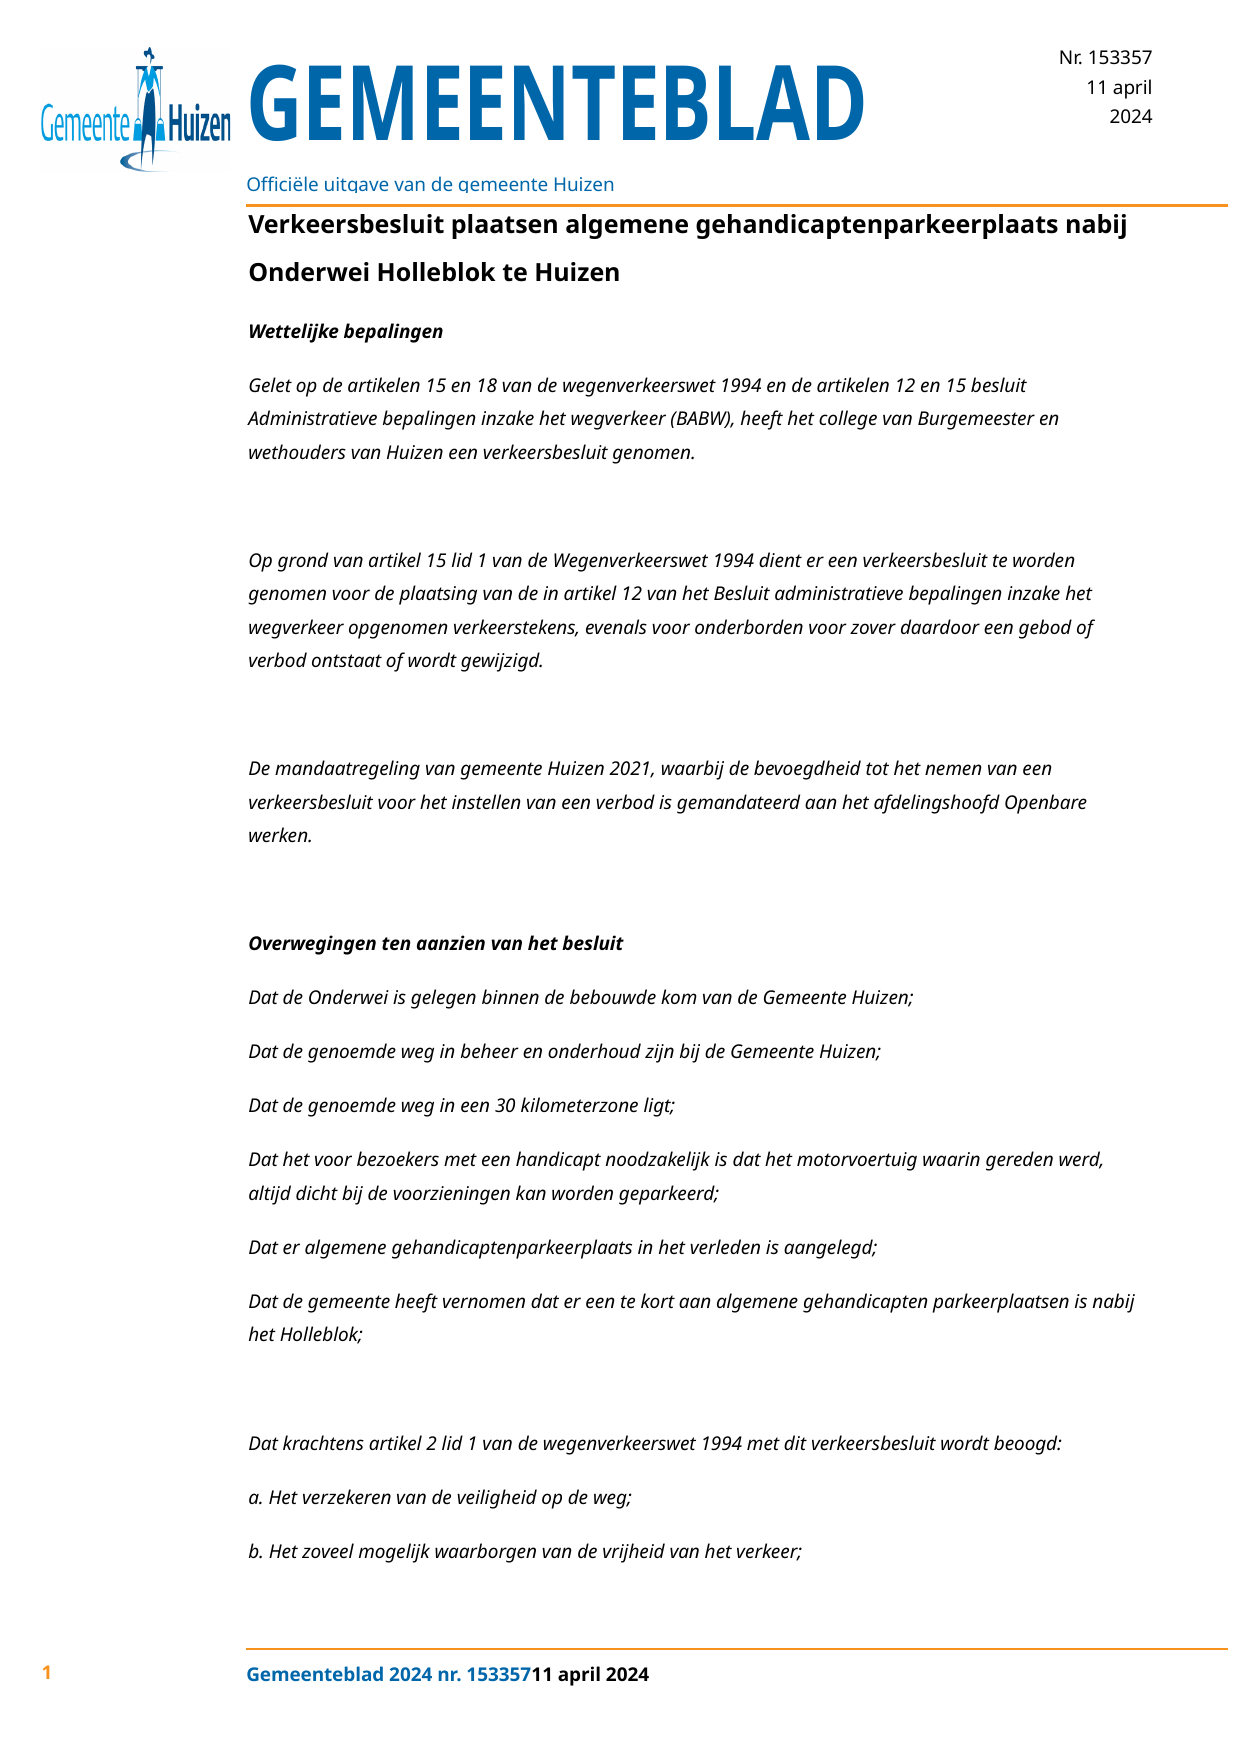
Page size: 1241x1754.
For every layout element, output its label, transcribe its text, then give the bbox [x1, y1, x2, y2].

text Op grond van artikel 15 lid 1 van de Wegenverkeerswet 1994 dient er een verkeersbesluit te worden genomen voor de plaatsing van de in artikel 12 van het Besluit administratieve bepalingen inzake het wegverkeer opgenomen verkeerstekens, evenals voor onderborden voor zover daardoor een gebod of verbod ontstaat of wordt gewijzigd. [248, 547, 1152, 673]
text Verkeersbesluit plaatsen algemene gehandicaptenparkeerplaats nabij Onderwei Holleblok te Huizen [248, 207, 1152, 288]
text Dat de gemeente heeft vernomen dat er een te kort aan algemene gehandicapten parkeerplaatsen is nabij het Holleblok; [248, 1288, 1152, 1347]
text Dat het voor bezoekers met een handicapt noodzakelijk is dat het motorvoertuig waarin gereden werd, altijd dicht bij de voorzieningen kan worden geparkeerd; [248, 1147, 1152, 1206]
text Dat de Onderwei is gelegen binnen de bebouwde kom van de Gemeente Huizen; [248, 984, 1152, 1010]
picture [41, 47, 231, 172]
text Dat er algemene gehandicaptenparkeerplaats in het verleden is aangelegd; [248, 1234, 1152, 1260]
text Gelet op de artikelen 15 en 18 van de wegenverkeerswet 1994 en de artikelen 12 en 15 besluit Administratieve bepalingen inzake het wegverkeer (BABW), heeft het college van Burgemeester en wethouders van Huizen een verkeersbesluit genomen. [248, 372, 1152, 464]
text Overwegingen ten aanzien van het besluit [248, 930, 1152, 956]
text Wettelijke bepalingen [248, 318, 1152, 344]
text Dat de genoemde weg in beheer en onderhoud zijn bij de Gemeente Huizen; [248, 1038, 1152, 1064]
text De mandaatregeling van gemeente Huizen 2021, waarbij de bevoegdheid tot het nemen van een verkeersbesluit voor het instellen van een verbod is gemandateerd aan het afdelingshoofd Openbare werken. [248, 755, 1152, 848]
text b. Het zoveel mogelijk waarborgen van de vrijheid van het verkeer; [248, 1538, 1152, 1564]
text Dat de genoemde weg in een 30 kilometerzone ligt; [248, 1093, 1152, 1118]
text Dat krachtens artikel 2 lid 1 van de wegenverkeerswet 1994 met dit verkeersbesluit wordt beoogd: [248, 1430, 1152, 1456]
text a. Het verzekeren van de veiligheid op de weg; [248, 1484, 1152, 1509]
